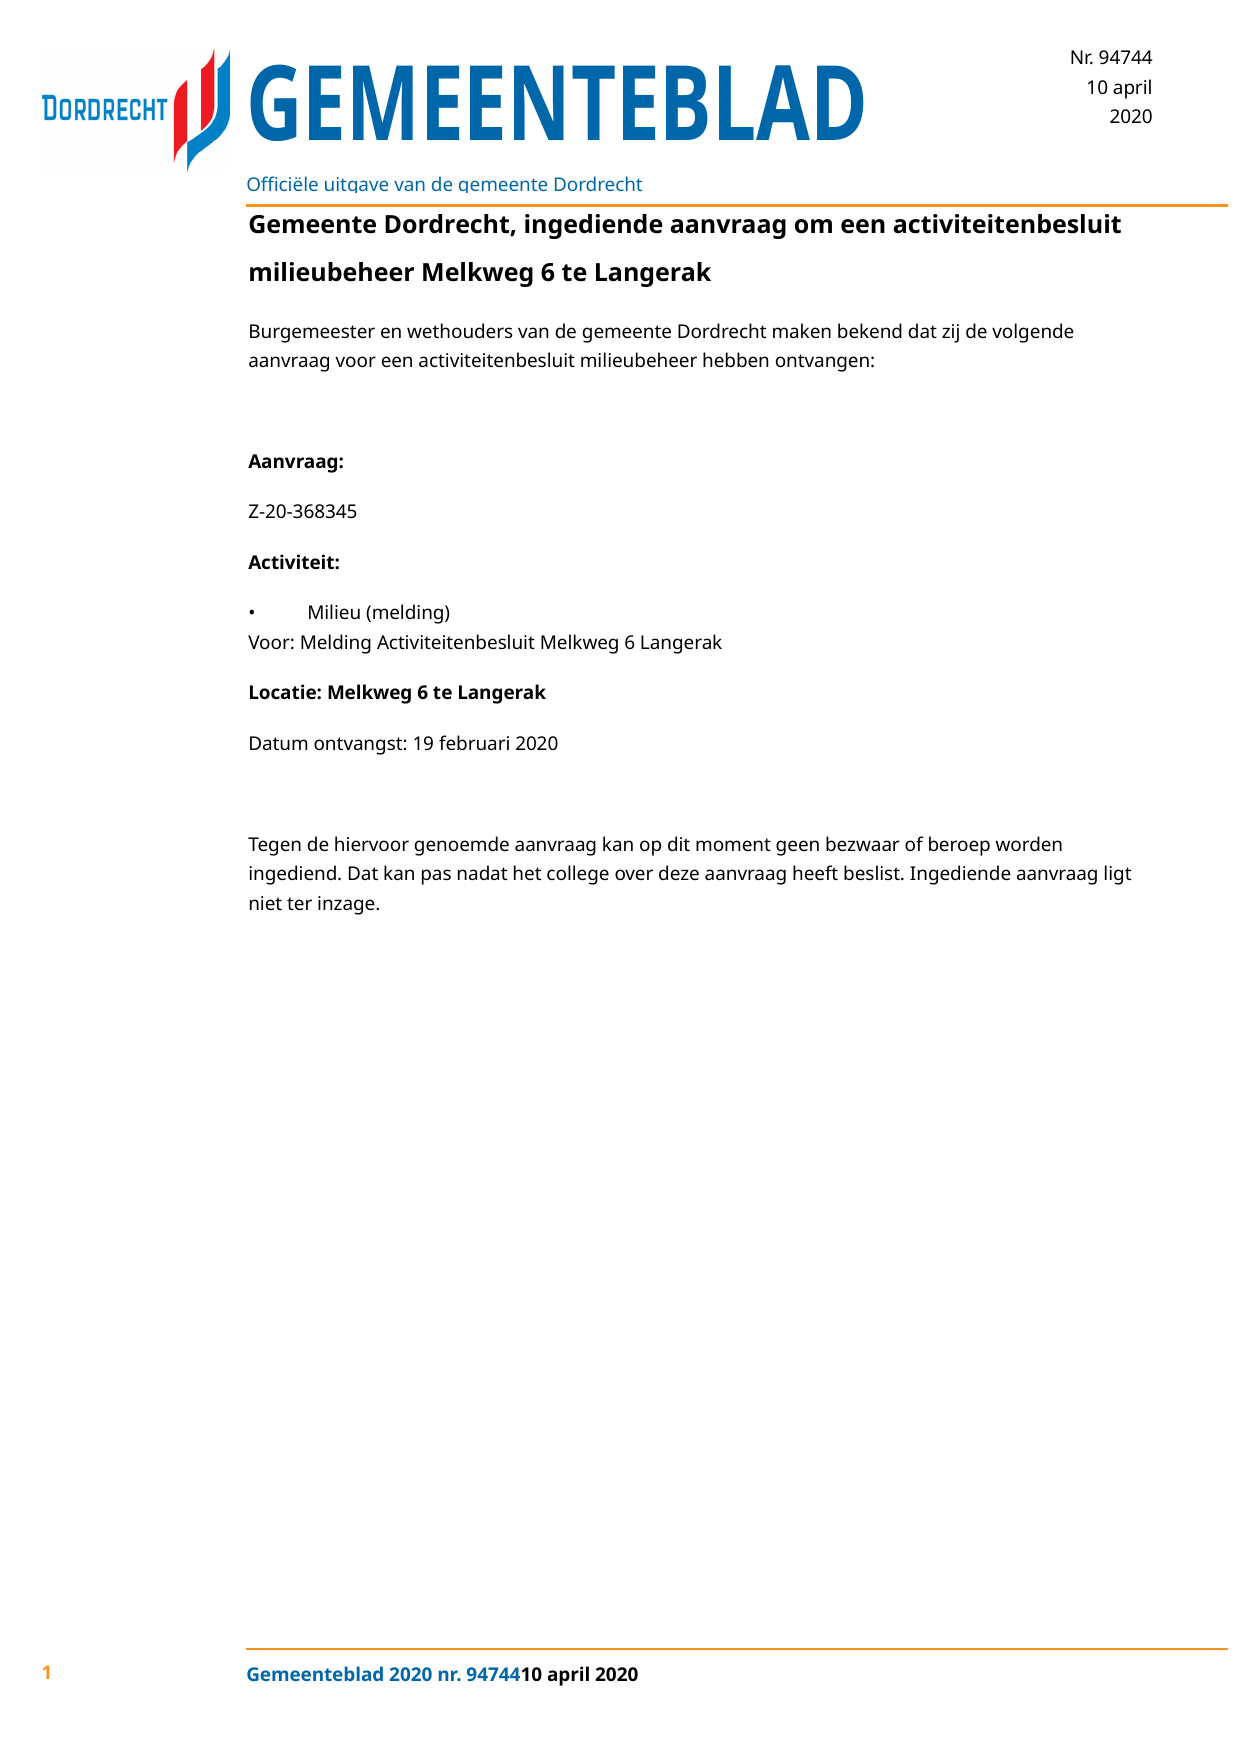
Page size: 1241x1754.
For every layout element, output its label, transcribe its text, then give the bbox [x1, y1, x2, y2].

text Burgemeester en wethouders van de gemeente Dordrecht maken bekend dat zij de volgende aanvraag voor een activiteitenbesluit milieubeheer hebben ontvangen: [248, 318, 1152, 373]
text Locatie: Melkweg 6 te Langerak [248, 679, 1152, 705]
text Aanvraag: [248, 448, 1152, 474]
list Milieu (melding) [248, 599, 1152, 625]
text Voor: Melding Activiteitenbesluit Melkweg 6 Langerak [248, 629, 1152, 655]
text Datum ontvangst: 19 februari 2020 [248, 730, 1152, 756]
text Activiteit: [248, 549, 1152, 575]
text Z-20-368345 [248, 499, 1152, 524]
picture [41, 47, 231, 172]
text Tegen de hiervoor genoemde aanvraag kan op dit moment geen bezwaar of beroep worden ingediend. Dat kan pas nadat het college over deze aanvraag heeft beslist. Ingediende aanvraag ligt niet ter inzage. [248, 831, 1152, 916]
text Gemeente Dordrecht, ingediende aanvraag om een activiteitenbesluit milieubeheer Melkweg 6 te Langerak [248, 207, 1152, 288]
